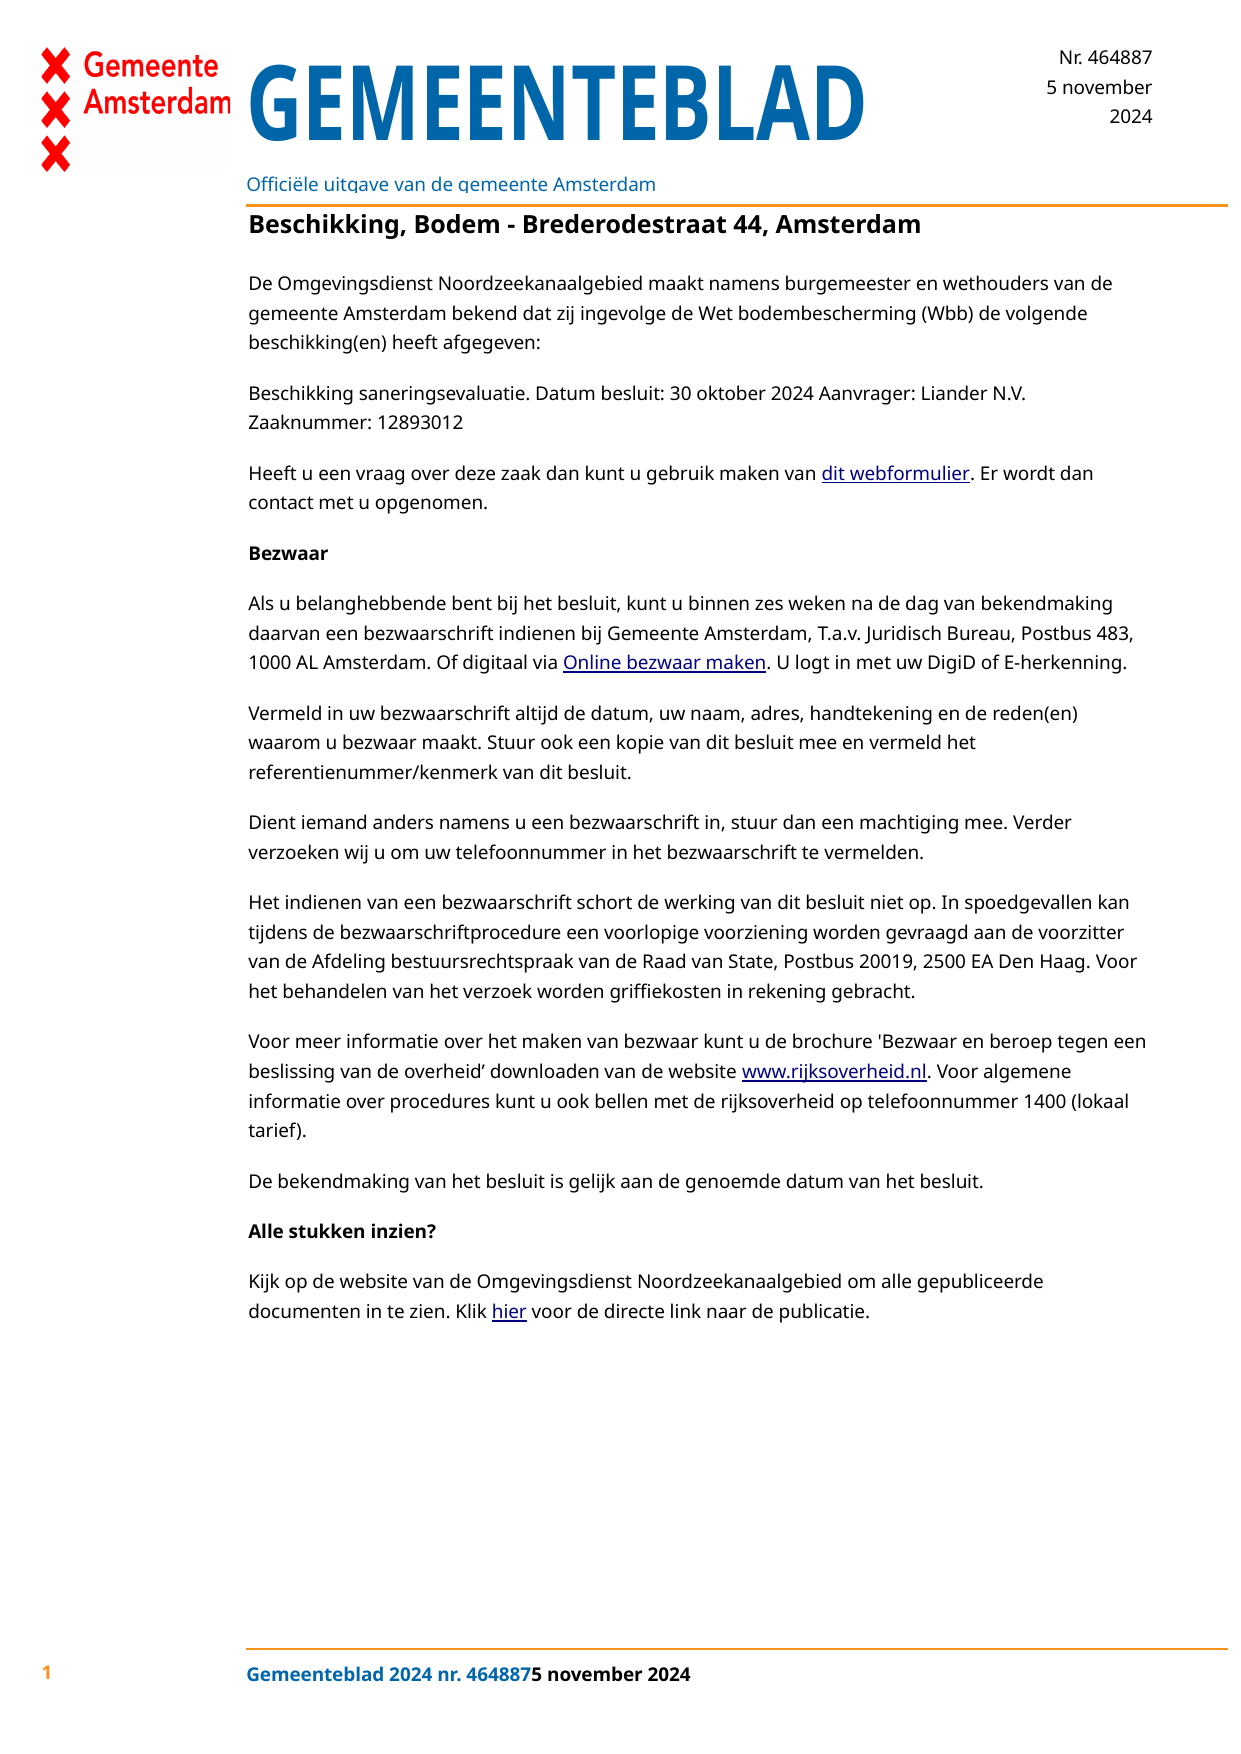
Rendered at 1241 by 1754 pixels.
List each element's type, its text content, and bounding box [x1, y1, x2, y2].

text Het indienen van een bezwaarschrift schort de werking van dit besluit niet op. In spoedgevallen kan tijdens de bezwaarschriftprocedure een voorlopige voorziening worden gevraagd aan de voorzitter van de Afdeling bestuursrechtspraak van de Raad van State, Postbus 20019, 2500 EA Den Haag. Voor het behandelen van het verzoek worden griffiekosten in rekening gebracht. [248, 889, 1152, 1004]
text Kijk op de website van de Omgevingsdienst Noordzeekanaalgebied om alle gepubliceerde documenten in te zien. Klik hier voor de directe link naar de publicatie. [248, 1269, 1152, 1324]
text Alle stukken inzien? [248, 1218, 1152, 1244]
text Heeft u een vraag over deze zaak dan kunt u gebruik maken van dit webformulier. Er wordt dan contact met u opgenomen. [248, 460, 1152, 515]
text Beschikking saneringsevaluatie. Datum besluit: 30 oktober 2024 Aanvrager: Liander N.V. Zaaknummer: 12893012 [248, 380, 1152, 435]
text Voor meer informatie over het maken van bezwaar kunt u de brochure 'Bezwaar en beroep tegen een beslissing van de overheid’ downloaden van de website www.rijksoverheid.nl. Voor algemene informatie over procedures kunt u ook bellen met de rijksoverheid op telefoonnummer 1400 (lokaal tarief). [248, 1029, 1152, 1143]
text Beschikking, Bodem - Brederodestraat 44, Amsterdam [248, 207, 1152, 241]
text Vermeld in uw bezwaarschrift altijd de datum, uw naam, adres, handtekening en de reden(en) waarom u bezwaar maakt. Stuur ook een kopie van dit besluit mee en vermeld het referentienummer/kenmerk van dit besluit. [248, 700, 1152, 785]
text De bekendmaking van het besluit is gelijk aan de genoemde datum van het besluit. [248, 1168, 1152, 1193]
text Bezwaar [248, 540, 1152, 566]
text Dient iemand anders namens u een bezwaarschrift in, stuur dan een machtiging mee. Verder verzoeken wij u om uw telefoonnummer in het bezwaarschrift te vermelden. [248, 809, 1152, 865]
text De Omgevingsdienst Noordzeekanaalgebied maakt namens burgemeester en wethouders van de gemeente Amsterdam bekend dat zij ingevolge de Wet bodembescherming (Wbb) de volgende beschikking(en) heeft afgegeven: [248, 270, 1152, 355]
text Als u belanghebbende bent bij het besluit, kunt u binnen zes weken na de dag van bekendmaking daarvan een bezwaarschrift indienen bij Gemeente Amsterdam, T.a.v. Juridisch Bureau, Postbus 483, 1000 AL Amsterdam. Of digitaal via Online bezwaar maken. U logt in met uw DigiD of E-herkenning. [248, 590, 1152, 675]
picture [41, 47, 231, 172]
